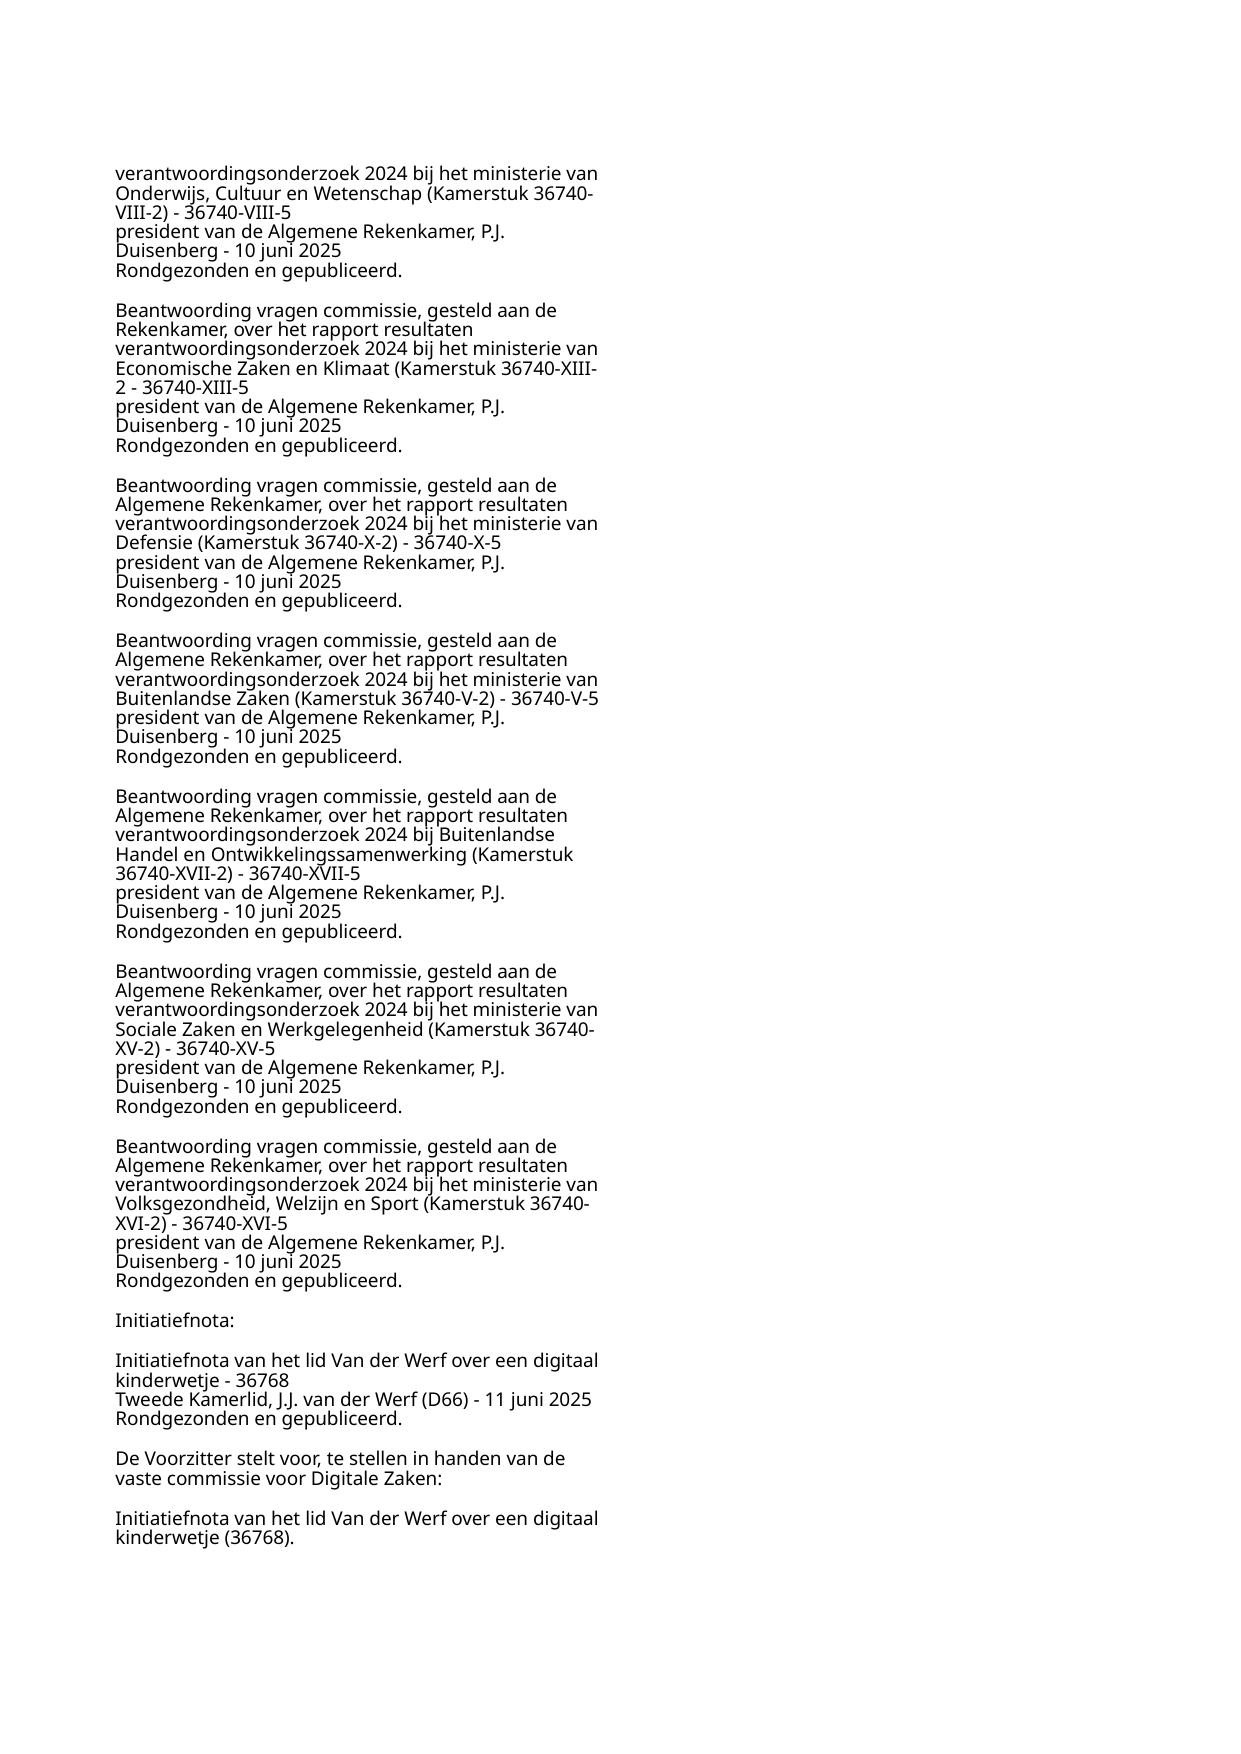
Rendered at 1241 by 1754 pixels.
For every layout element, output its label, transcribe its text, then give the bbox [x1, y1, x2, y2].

text president van de Algemene Rekenkamer, P.J. Duisenberg - 10 juni 2025 [115, 1059, 605, 1098]
text Rondgezonden en gepubliceerd. [115, 1272, 605, 1292]
text president van de Algemene Rekenkamer, P.J. Duisenberg - 10 juni 2025 [115, 709, 605, 748]
text Rondgezonden en gepubliceerd. [115, 923, 605, 942]
text verantwoordingsonderzoek 2024 bij het ministerie van Onderwijs, Cultuur en Wetenschap (Kamerstuk 36740-VIII-2) - 36740-VIII-5 [115, 165, 605, 223]
text Beantwoording vragen commissie, gesteld aan de Algemene Rekenkamer, over het rapport resultaten verantwoordingsonderzoek 2024 bij het ministerie van Volksgezondheid, Welzijn en Sport (Kamerstuk 36740-XVI-2) - 36740-XVI-5 [115, 1138, 605, 1234]
text president van de Algemene Rekenkamer, P.J. Duisenberg - 10 juni 2025 [115, 398, 605, 437]
text president van de Algemene Rekenkamer, P.J. Duisenberg - 10 juni 2025 [115, 554, 605, 592]
text Initiatiefnota van het lid Van der Werf over een digitaal kinderwetje - 36768 [115, 1352, 605, 1391]
text president van de Algemene Rekenkamer, P.J. Duisenberg - 10 juni 2025 [115, 884, 605, 923]
text Rondgezonden en gepubliceerd. [115, 592, 605, 611]
text Beantwoording vragen commissie, gesteld aan de Rekenkamer, over het rapport resultaten verantwoordingsonderzoek 2024 bij het ministerie van Economische Zaken en Klimaat (Kamerstuk 36740-XIII-2 - 36740-XIII-5 [115, 302, 605, 398]
text Rondgezonden en gepubliceerd. [115, 437, 605, 456]
text De Voorzitter stelt voor, te stellen in handen van de vaste commissie voor Digitale Zaken: [115, 1450, 605, 1489]
text president van de Algemene Rekenkamer, P.J. Duisenberg - 10 juni 2025 [115, 1234, 605, 1272]
text Beantwoording vragen commissie, gesteld aan de Algemene Rekenkamer, over het rapport resultaten verantwoordingsonderzoek 2024 bij het ministerie van Buitenlandse Zaken (Kamerstuk 36740-V-2) - 36740-V-5 [115, 632, 605, 709]
text Rondgezonden en gepubliceerd. [115, 748, 605, 767]
text Beantwoording vragen commissie, gesteld aan de Algemene Rekenkamer, over het rapport resultaten verantwoordingsonderzoek 2024 bij het ministerie van Defensie (Kamerstuk 36740-X-2) - 36740-X-5 [115, 477, 605, 554]
text Tweede Kamerlid, J.J. van der Werf (D66) - 11 juni 2025 [115, 1391, 605, 1410]
text Rondgezonden en gepubliceerd. [115, 1098, 605, 1117]
text Beantwoording vragen commissie, gesteld aan de Algemene Rekenkamer, over het rapport resultaten verantwoordingsonderzoek 2024 bij het ministerie van Sociale Zaken en Werkgelegenheid (Kamerstuk 36740-XV-2) - 36740-XV-5 [115, 963, 605, 1059]
text president van de Algemene Rekenkamer, P.J. Duisenberg - 10 juni 2025 [115, 223, 605, 262]
text Rondgezonden en gepubliceerd. [115, 262, 605, 281]
text Rondgezonden en gepubliceerd. [115, 1410, 605, 1429]
text Beantwoording vragen commissie, gesteld aan de Algemene Rekenkamer, over het rapport resultaten verantwoordingsonderzoek 2024 bij Buitenlandse Handel en Ontwikkelingssamenwerking (Kamerstuk 36740-XVII-2) - 36740-XVII-5 [115, 788, 605, 884]
text Initiatiefnota van het lid Van der Werf over een digitaal kinderwetje (36768). [115, 1509, 605, 1548]
text Initiatiefnota: [115, 1312, 605, 1332]
